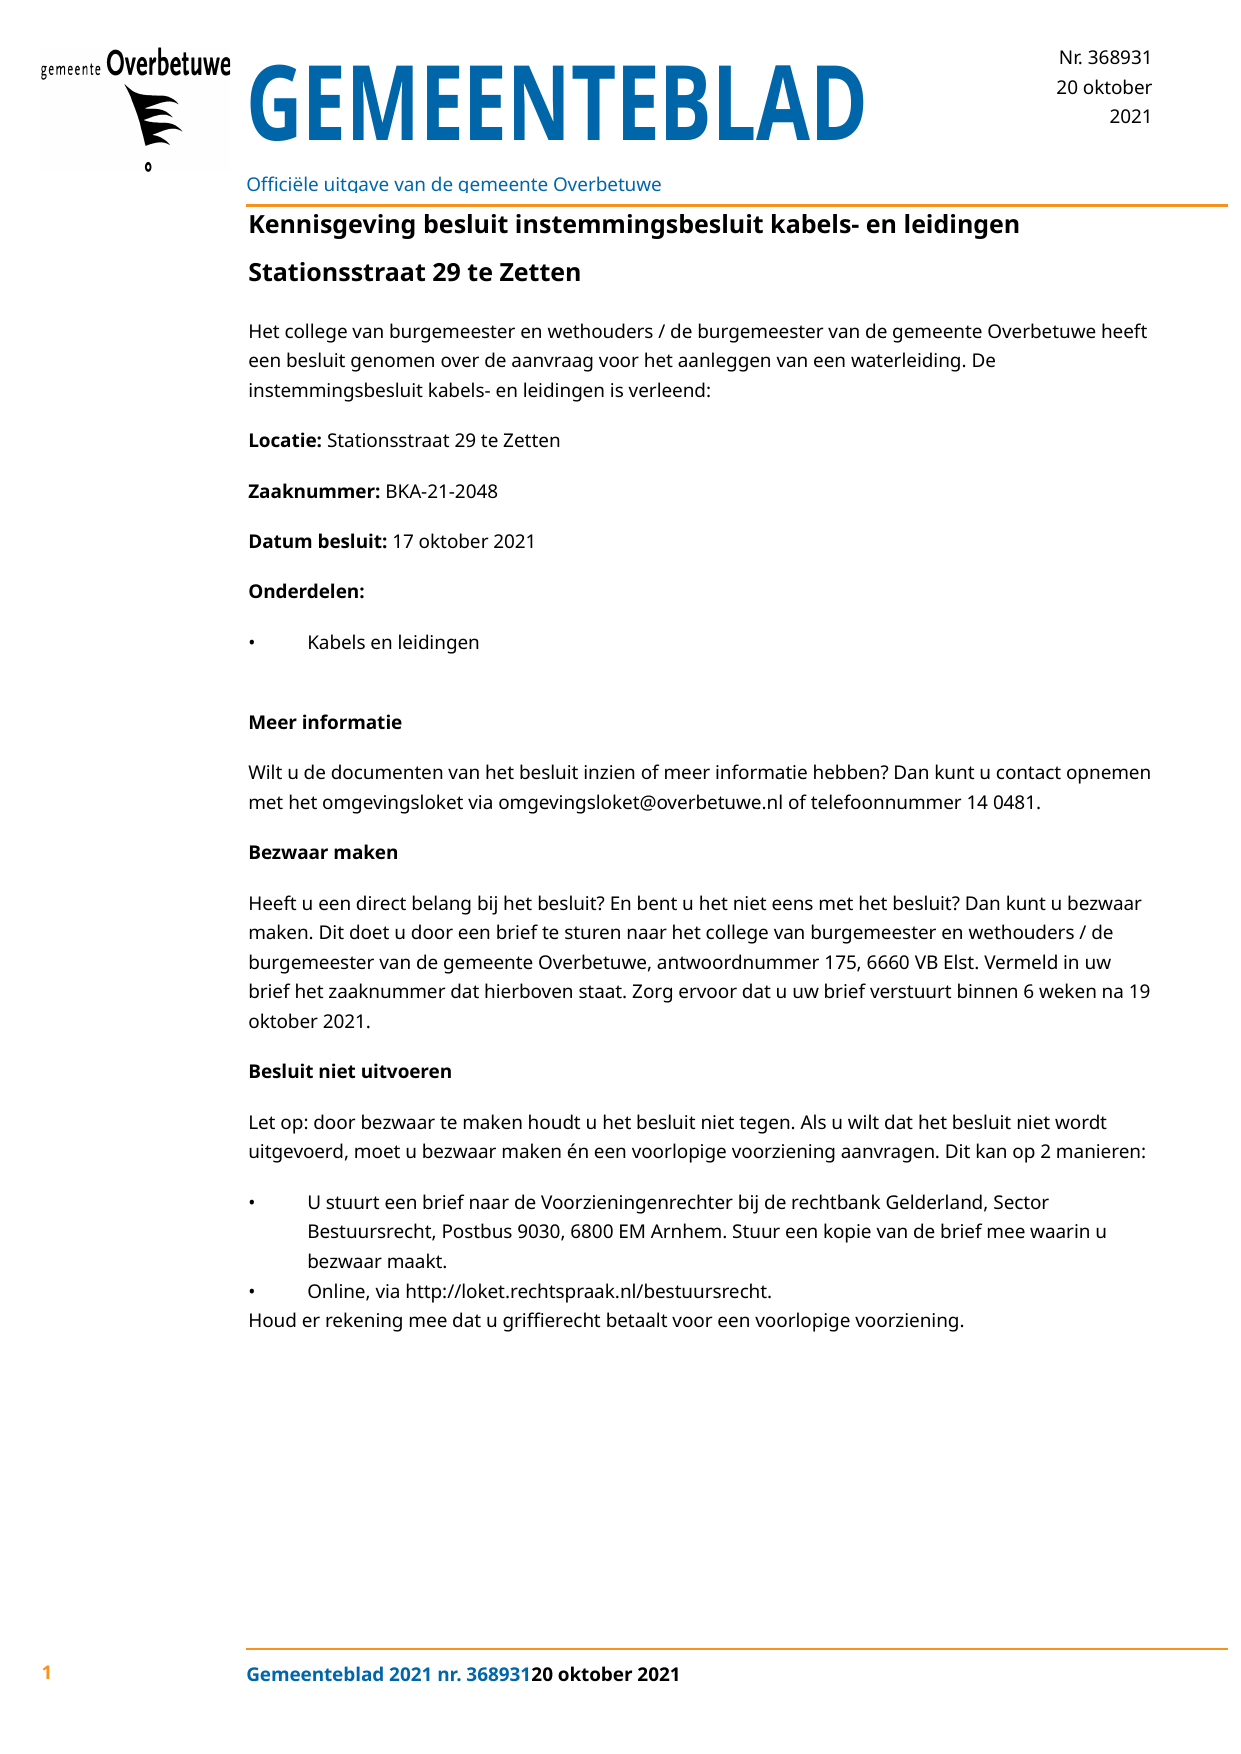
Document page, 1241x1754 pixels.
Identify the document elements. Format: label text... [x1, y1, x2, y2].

text Besluit niet uitvoeren [248, 1059, 1152, 1084]
text Bezwaar maken [248, 839, 1152, 865]
text Heeft u een direct belang bij het besluit? En bent u het niet eens met het besluit? Dan kunt u bezwaar maken. Dit doet u door een brief te sturen naar het college van burgemeester en wethouders / de burgemeester van de gemeente Overbetuwe, antwoordnummer 175, 6660 VB Elst. Vermeld in uw brief het zaaknummer dat hierboven staat. Zorg ervoor dat u uw brief verstuurt binnen 6 weken na 19 oktober 2021. [248, 890, 1152, 1034]
list U stuurt een brief naar de Voorzieningenrechter bij de rechtbank Gelderland, Sector Bestuursrecht, Postbus 9030, 6800 EM Arnhem. Stuur een kopie van de brief mee waarin u bezwaar maakt. [248, 1189, 1152, 1274]
text Houd er rekening mee dat u griffierecht betaalt voor een voorlopige voorziening. [248, 1307, 1152, 1333]
list Online, via http://loket.rechtspraak.nl/bestuursrecht. [248, 1278, 1152, 1304]
text Let op: door bezwaar te maken houdt u het besluit niet tegen. Als u wilt dat het besluit niet wordt uitgevoerd, moet u bezwaar maken én een voorlopige voorziening aanvragen. Dit kan op 2 manieren: [248, 1109, 1152, 1164]
text Wilt u de documenten van het besluit inzien of meer informatie hebben? Dan kunt u contact opnemen met het omgevingsloket via omgevingsloket@overbetuwe.nl of telefoonnummer 14 0481. [248, 759, 1152, 815]
text Datum besluit: 17 oktober 2021 [248, 528, 1152, 554]
picture [41, 47, 231, 172]
text Het college van burgemeester en wethouders / de burgemeester van de gemeente Overbetuwe heeft een besluit genomen over de aanvraag voor het aanleggen van een waterleiding. De instemmingsbesluit kabels- en leidingen is verleend: [248, 318, 1152, 403]
text Zaaknummer: BKA-21-2048 [248, 478, 1152, 504]
text Meer informatie [248, 709, 1152, 735]
text Kennisgeving besluit instemmingsbesluit kabels- en leidingen Stationsstraat 29 te Zetten [248, 207, 1152, 288]
text Locatie: Stationsstraat 29 te Zetten [248, 427, 1152, 453]
text Onderdelen: [248, 579, 1152, 604]
list Kabels en leidingen [248, 629, 1152, 655]
